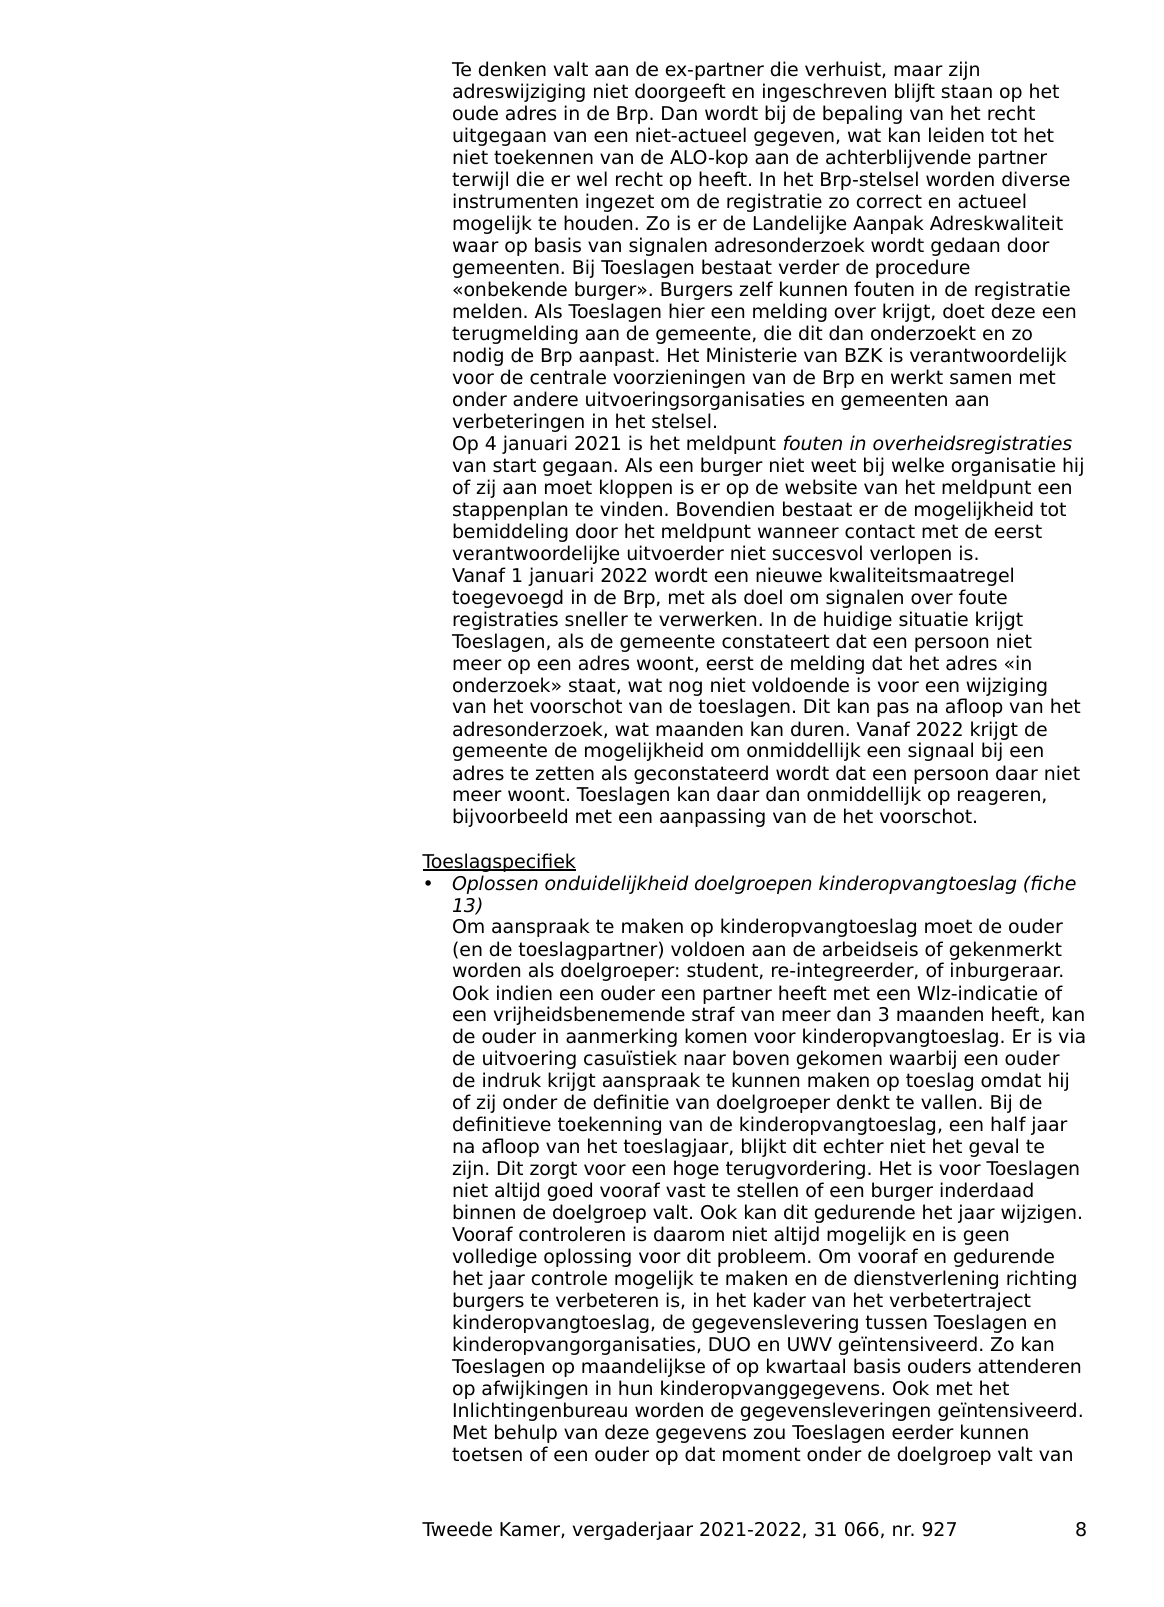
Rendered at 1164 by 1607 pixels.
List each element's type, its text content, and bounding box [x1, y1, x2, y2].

subtitle Toeslagspecifiek [422, 851, 1087, 872]
text Vanaf 1 januari 2022 wordt een nieuwe kwaliteitsmaatregel toegevoegd in de Brp, met als doel om signalen over foute registraties sneller te verwerken. In de huidige situatie krijgt Toeslagen, als de gemeente constateert dat een persoon niet meer op een adres woont, eerst de melding dat het adres «in onderzoek» staat, wat nog niet voldoende is voor een wijziging van het voorschot van de toeslagen. Dit kan pas na afloop van het adresonderzoek, wat maanden kan duren. Vanaf 2022 krijgt de gemeente de mogelijkheid om onmiddellijk een signaal bij een adres te zetten als geconstateerd wordt dat een persoon daar niet meer woont. Toeslagen kan daar dan onmiddellijk op reageren, bijvoorbeeld met een aanpassing van de het voorschot. [452, 564, 1087, 828]
text Om aanspraak te maken op kinderopvangtoeslag moet de ouder (en de toeslagpartner) voldoen aan de arbeidseis of gekenmerkt worden als doelgroeper: student, re-integreerder, of inburgeraar. Ook indien een ouder een partner heeft met een Wlz-indicatie of een vrijheidsbenemende straf van meer dan 3 maanden heeft, kan de ouder in aanmerking komen voor kinderopvangtoeslag. Er is via de uitvoering casuïstiek naar boven gekomen waarbij een ouder de indruk krijgt aanspraak te kunnen maken op toeslag omdat hij of zij onder de definitie van doelgroeper denkt te vallen. Bij de definitieve toekenning van de kinderopvangtoeslag, een half jaar na afloop van het toeslagjaar, blijkt dit echter niet het geval te zijn. Dit zorgt voor een hoge terugvordering. Het is voor Toeslagen niet altijd goed vooraf vast te stellen of een burger inderdaad binnen de doelgroep valt. Ook kan dit gedurende het jaar wijzigen. Vooraf controleren is daarom niet altijd mogelijk en is geen volledige oplossing voor dit probleem. Om vooraf en gedurende het jaar controle mogelijk te maken en de dienstverlening richting burgers te verbeteren is, in het kader van het verbetertraject kinderopvangtoeslag, de gegevenslevering tussen Toeslagen en kinderopvangorganisaties, DUO en UWV geïntensiveerd. Zo kan Toeslagen op maandelijkse of op kwartaal basis ouders attenderen op afwijkingen in hun kinderopvanggegevens. Ook met het Inlichtingenbureau worden de gegevensleveringen geïntensiveerd. Met behulp van deze gegevens zou Toeslagen eerder kunnen toetsen of een ouder op dat moment onder de doelgroep valt van [452, 916, 1087, 1466]
text Te denken valt aan de ex-partner die verhuist, maar zijn adreswijziging niet doorgeeft en ingeschreven blijft staan op het oude adres in de Brp. Dan wordt bij de bepaling van het recht uitgegaan van een niet-actueel gegeven, wat kan leiden tot het niet toekennen van de ALO-kop aan de achterblijvende partner terwijl die er wel recht op heeft. In het Brp-stelsel worden diverse instrumenten ingezet om de registratie zo correct en actueel mogelijk te houden. Zo is er de Landelijke Aanpak Adreskwaliteit waar op basis van signalen adresonderzoek wordt gedaan door gemeenten. Bij Toeslagen bestaat verder de procedure «onbekende burger». Burgers zelf kunnen fouten in de registratie melden. Als Toeslagen hier een melding over krijgt, doet deze een terugmelding aan de gemeente, die dit dan onderzoekt en zo nodig de Brp aanpast. Het Ministerie van BZK is verantwoordelijk voor de centrale voorzieningen van de Brp en werkt samen met onder andere uitvoeringsorganisaties en gemeenten aan verbeteringen in het stelsel. [452, 59, 1087, 433]
text • Oplossen onduidelijkheid doelgroepen kinderopvangtoeslag (fiche 13) [422, 872, 1087, 916]
text Op 4 januari 2021 is het meldpunt fouten in overheidsregistraties van start gegaan. Als een burger niet weet bij welke organisatie hij of zij aan moet kloppen is er op de website van het meldpunt een stappenplan te vinden. Bovendien bestaat er de mogelijkheid tot bemiddeling door het meldpunt wanneer contact met de eerst verantwoordelijke uitvoerder niet succesvol verlopen is. [452, 433, 1087, 564]
